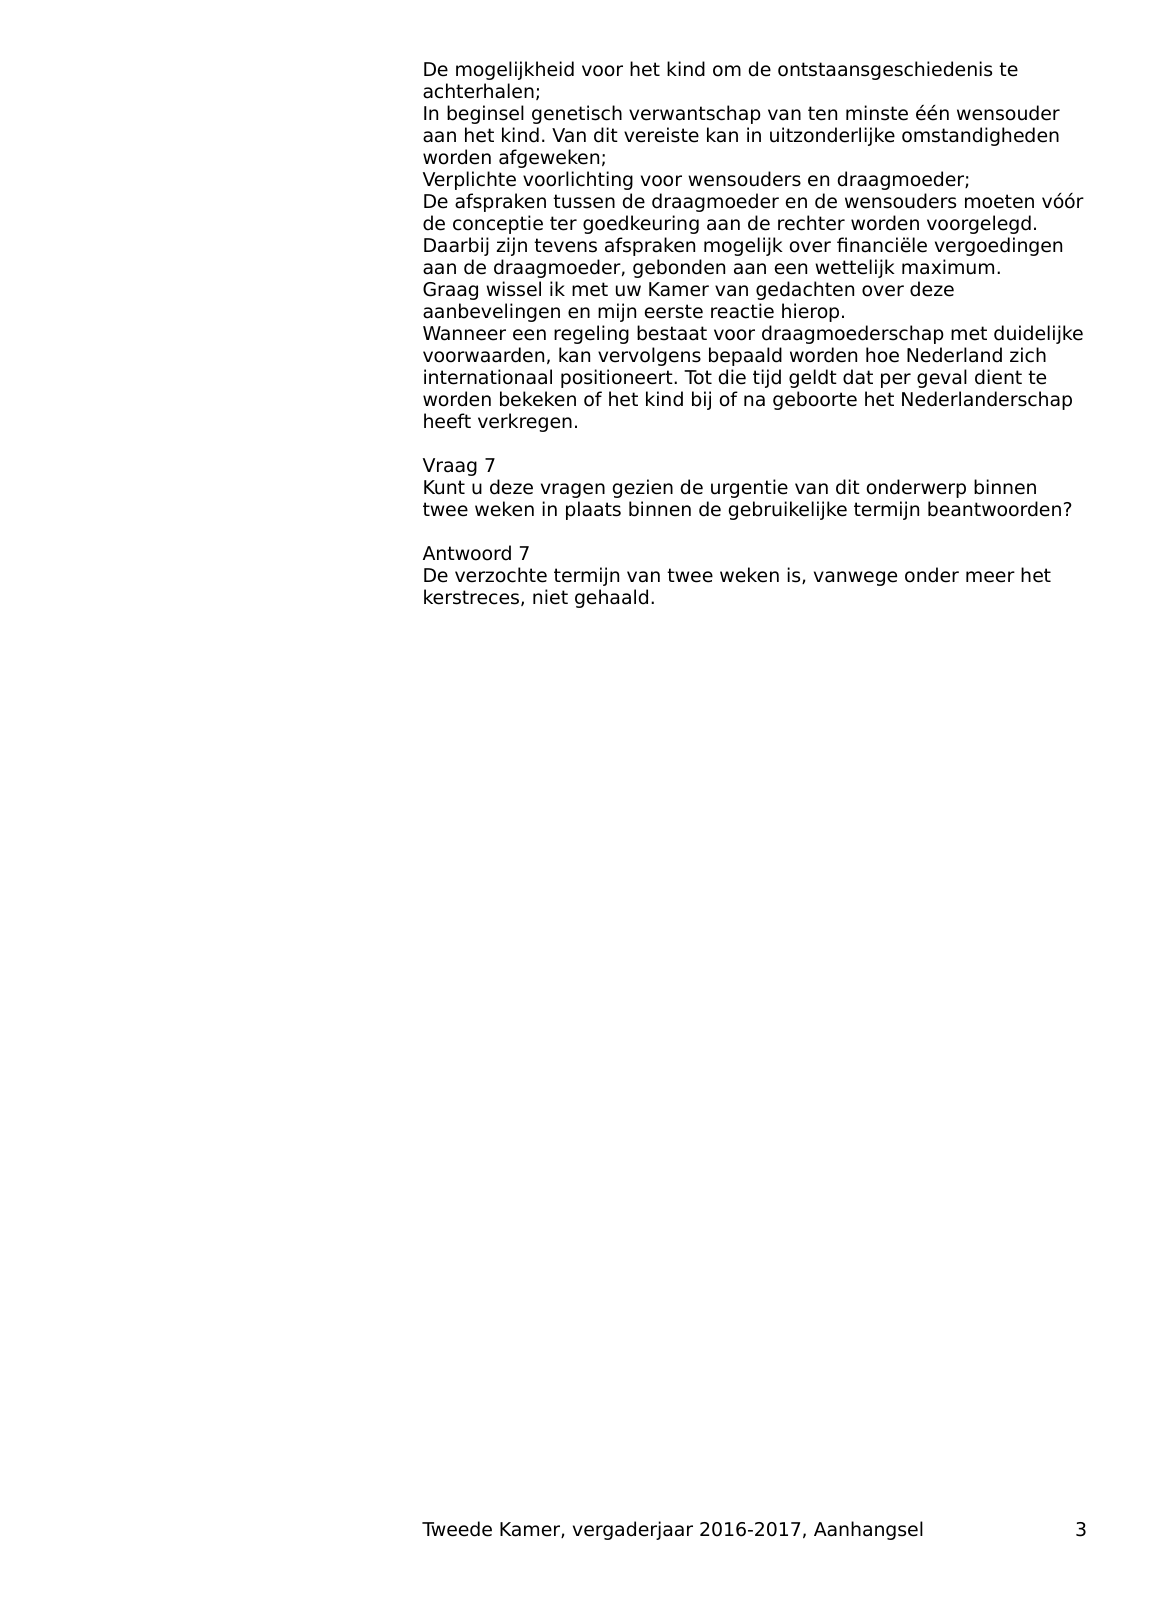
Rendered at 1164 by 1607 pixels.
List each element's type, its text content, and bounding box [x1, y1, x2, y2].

text De afspraken tussen de draagmoeder en de wensouders moeten vóór de conceptie ter goedkeuring aan de rechter worden voorgelegd. Daarbij zijn tevens afspraken mogelijk over financiële vergoedingen aan de draagmoeder, gebonden aan een wettelijk maximum. [422, 191, 1087, 279]
text Vraag 7 [422, 455, 1087, 477]
text Antwoord 7 [422, 543, 1087, 565]
text De verzochte termijn van twee weken is, vanwege onder meer het kerstreces, niet gehaald. [422, 565, 1087, 609]
text Kunt u deze vragen gezien de urgentie van dit onderwerp binnen twee weken in plaats binnen de gebruikelijke termijn beantwoorden? [422, 477, 1087, 521]
text De mogelijkheid voor het kind om de ontstaansgeschiedenis te achterhalen; [422, 59, 1087, 103]
text Verplichte voorlichting voor wensouders en draagmoeder; [422, 169, 1087, 191]
text Graag wissel ik met uw Kamer van gedachten over deze aanbevelingen en mijn eerste reactie hierop. [422, 279, 1087, 323]
text In beginsel genetisch verwantschap van ten minste één wensouder aan het kind. Van dit vereiste kan in uitzonderlijke omstandigheden worden afgeweken; [422, 103, 1087, 169]
text Wanneer een regeling bestaat voor draagmoederschap met duidelijke voorwaarden, kan vervolgens bepaald worden hoe Nederland zich internationaal positioneert. Tot die tijd geldt dat per geval dient te worden bekeken of het kind bij of na geboorte het Nederlanderschap heeft verkregen. [422, 323, 1087, 433]
